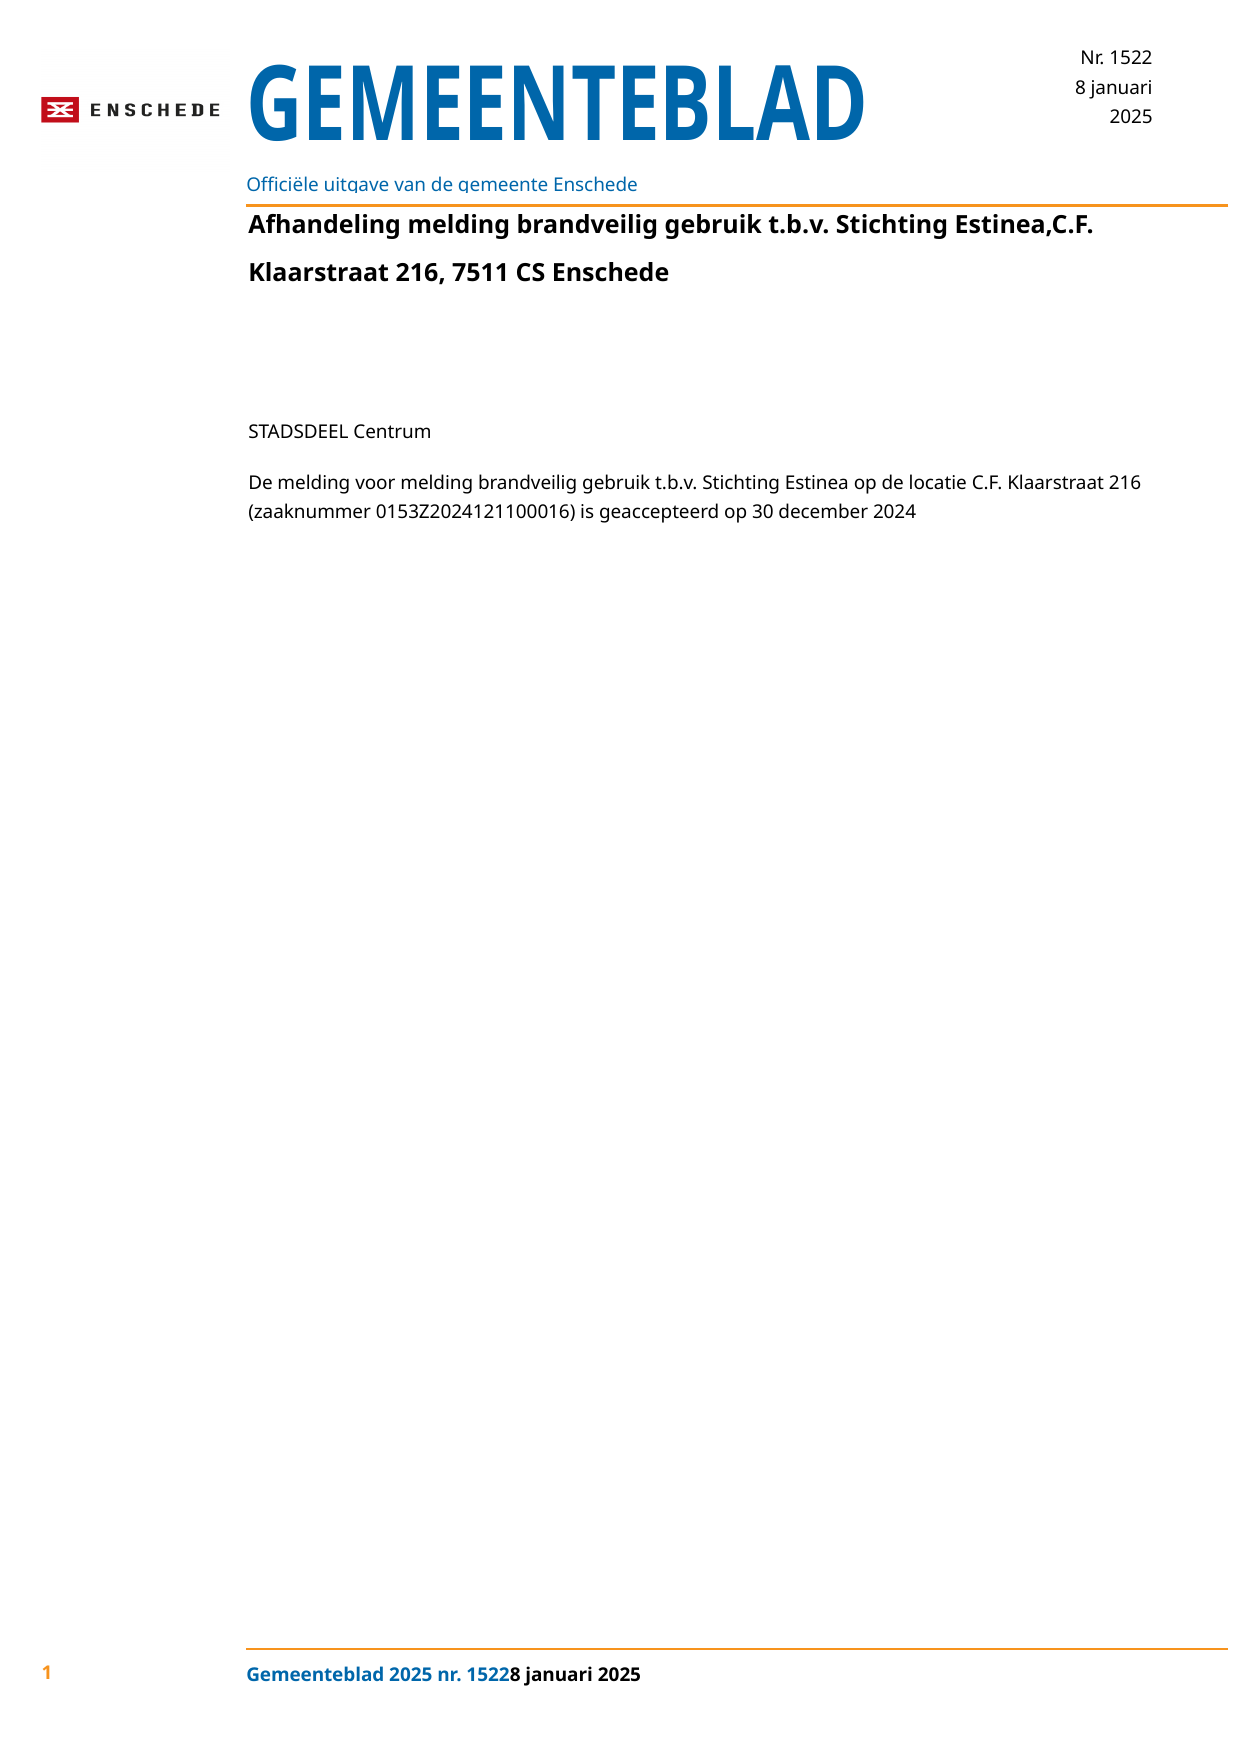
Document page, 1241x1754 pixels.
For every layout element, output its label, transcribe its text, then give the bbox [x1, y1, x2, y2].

text Afhandeling melding brandveilig gebruik t.b.v. Stichting Estinea,C.F. Klaarstraat 216, 7511 CS Enschede [248, 207, 1152, 288]
text STADSDEEL Centrum [248, 419, 1152, 444]
picture [41, 47, 231, 172]
text De melding voor melding brandveilig gebruik t.b.v. Stichting Estinea op de locatie C.F. Klaarstraat 216 (zaaknummer 0153Z2024121100016) is geaccepteerd op 30 december 2024 [248, 469, 1152, 524]
